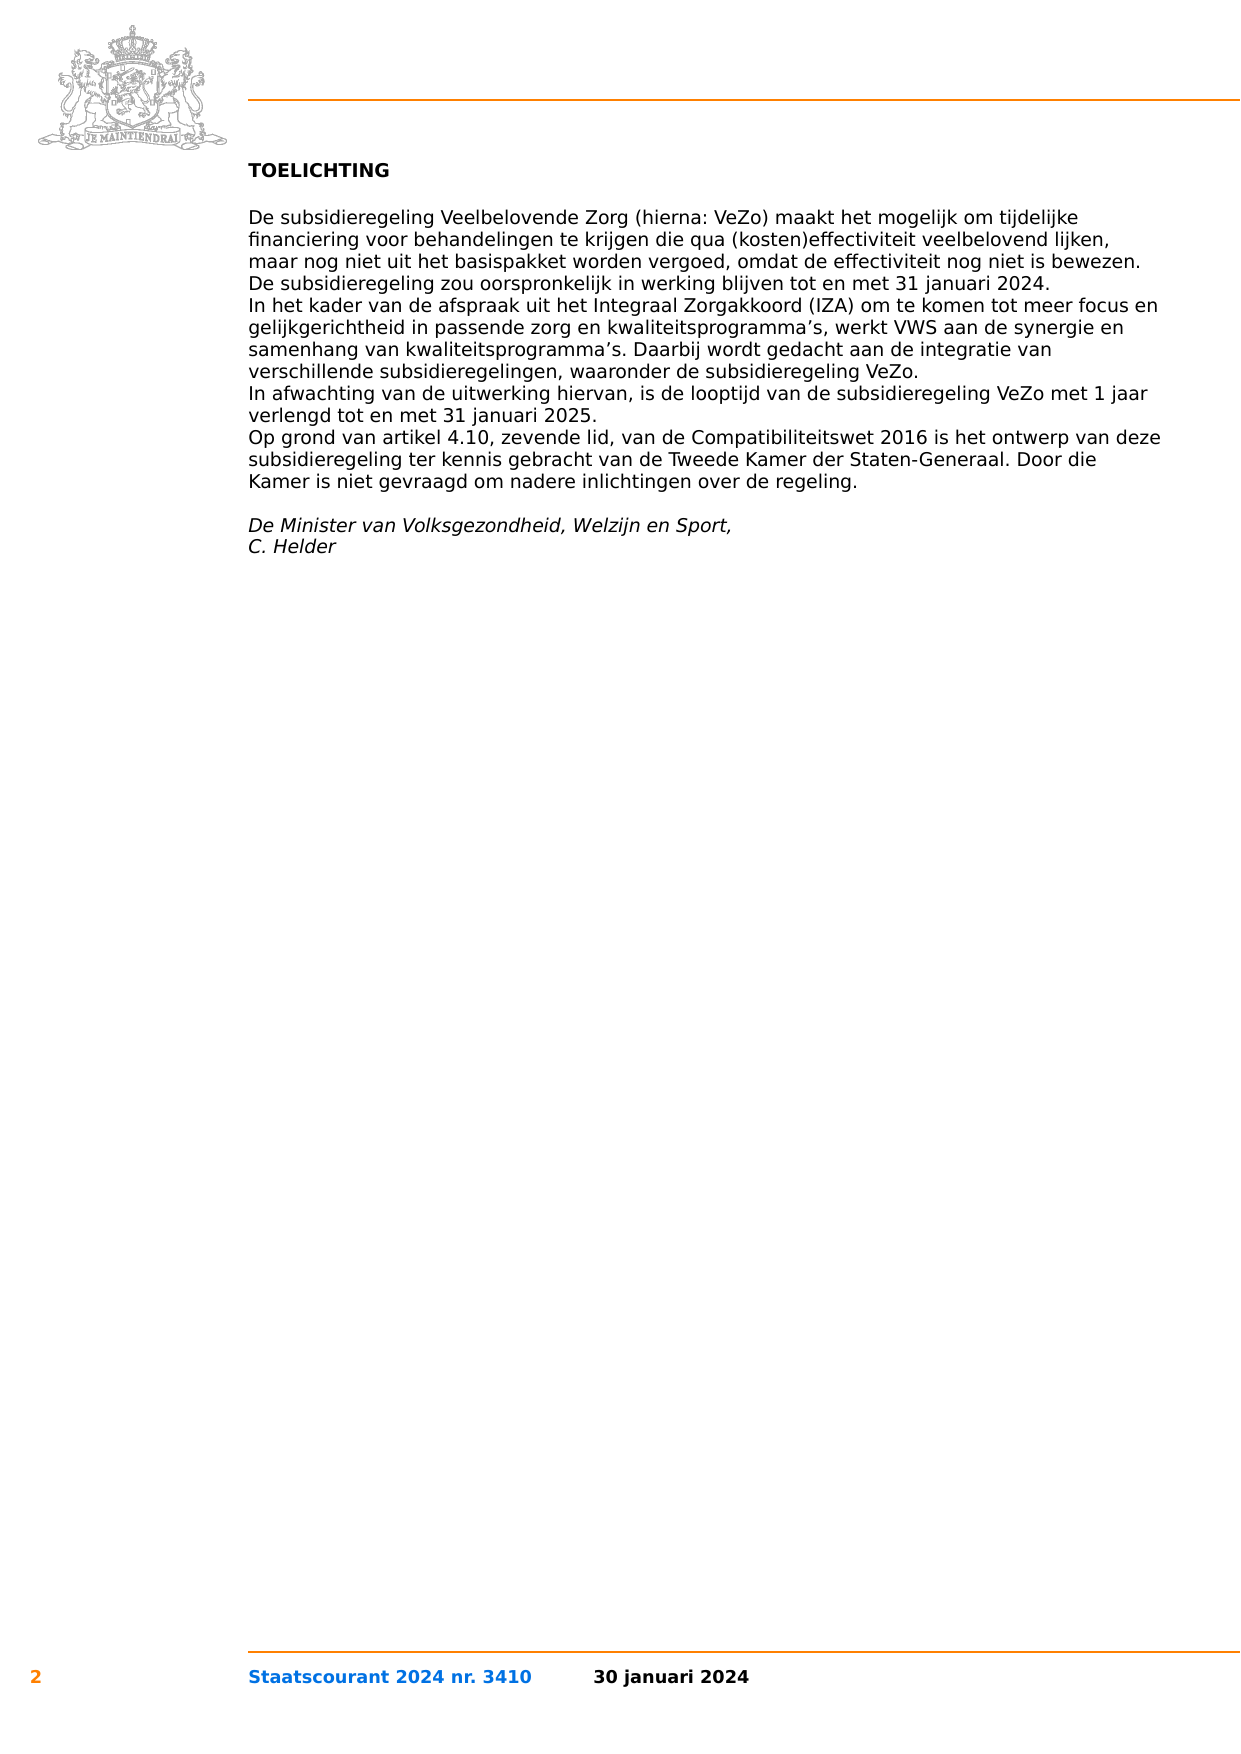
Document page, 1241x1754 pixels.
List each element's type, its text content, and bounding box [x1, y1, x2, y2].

text De subsidieregeling Veelbelovende Zorg (hierna: VeZo) maakt het mogelijk om tijdelijke financiering voor behandelingen te krijgen die qua (kosten)effectiviteit veelbelovend lijken, maar nog niet uit het basispakket worden vergoed, omdat de effectiviteit nog niet is bewezen. [248, 207, 1163, 273]
text De subsidieregeling zou oorspronkelijk in werking blijven tot en met 31 januari 2024. [248, 273, 1163, 295]
picture [38, 25, 227, 150]
text In afwachting van de uitwerking hiervan, is de looptijd van de subsidieregeling VeZo met 1 jaar verlengd tot en met 31 januari 2025. [248, 383, 1163, 427]
text In het kader van de afspraak uit het Integraal Zorgakkoord (IZA) om te komen tot meer focus en gelijkgerichtheid in passende zorg en kwaliteitsprogramma’s, werkt VWS aan de synergie en samenhang van kwaliteitsprogramma’s. Daarbij wordt gedacht aan de integratie van verschillende subsidieregelingen, waaronder de subsidieregeling VeZo. [248, 295, 1163, 383]
subtitle TOELICHTING [248, 160, 1163, 182]
text De Minister van Volksgezondheid, Welzijn en Sport, C. Helder [248, 514, 1163, 558]
text Op grond van artikel 4.10, zevende lid, van de Compatibiliteitswet 2016 is het ontwerp van deze subsidieregeling ter kennis gebracht van de Tweede Kamer der Staten-Generaal. Door die Kamer is niet gevraagd om nadere inlichtingen over de regeling. [248, 427, 1163, 493]
